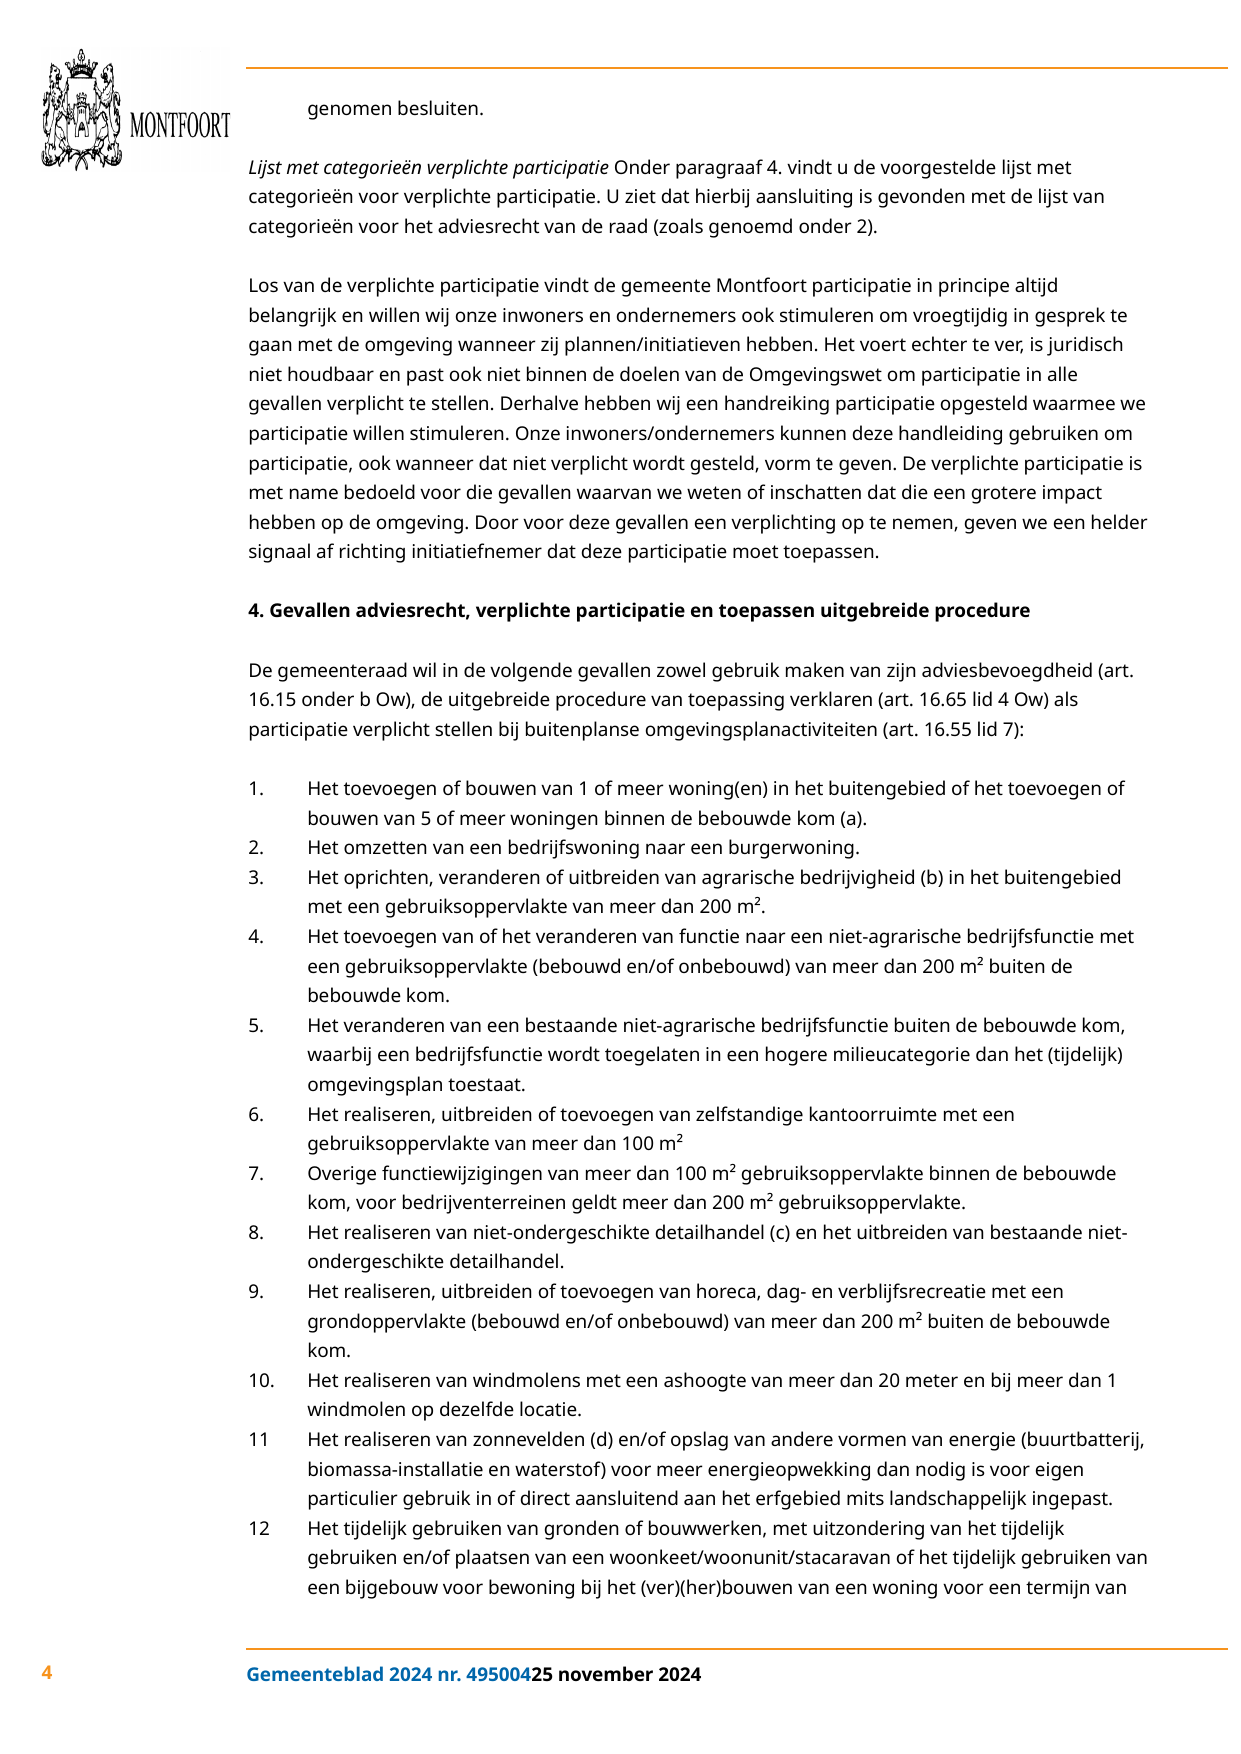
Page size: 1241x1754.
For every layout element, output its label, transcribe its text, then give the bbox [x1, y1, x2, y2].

text Los van de verplichte participatie vindt de gemeente Montfoort participatie in principe altijd belangrijk en willen wij onze inwoners en ondernemers ook stimuleren om vroegtijdig in gesprek te gaan met de omgeving wanneer zij plannen/initiatieven hebben. Het voert echter te ver, is juridisch niet houdbaar en past ook niet binnen de doelen van de Omgevingswet om participatie in alle gevallen verplicht te stellen. Derhalve hebben wij een handreiking participatie opgesteld waarmee we participatie willen stimuleren. Onze inwoners/ondernemers kunnen deze handleiding gebruiken om participatie, ook wanneer dat niet verplicht wordt gesteld, vorm te geven. De verplichte participatie is met name bedoeld voor die gevallen waarvan we weten of inschatten dat die een grotere impact hebben op de omgeving. Door voor deze gevallen een verplichting op te nemen, geven we een helder signaal af richting initiatiefnemer dat deze participatie moet toepassen. [248, 272, 1152, 564]
text Lijst met categorieën verplichte participatie Onder paragraaf 4. vindt u de voorgestelde lijst met categorieën voor verplichte participatie. U ziet dat hierbij aansluiting is gevonden met de lijst van categorieën voor het adviesrecht van de raad (zoals genoemd onder 2). [248, 154, 1152, 239]
text 4. Gevallen adviesrecht, verplichte participatie en toepassen uitgebreide procedure [248, 598, 1152, 623]
text De gemeenteraad wil in de volgende gevallen zowel gebruik maken van zijn adviesbevoegdheid (art. 16.15 onder b Ow), de uitgebreide procedure van toepassing verklaren (art. 16.65 lid 4 Ow) als participatie verplicht stellen bij buitenplanse omgevingsplanactiviteiten (art. 16.55 lid 7): [248, 657, 1152, 742]
picture [41, 47, 231, 172]
list genomen besluiten. [248, 95, 1152, 121]
table_header Het toevoegen of bouwen van 1 of meer woning(en) in het buitengebied of het toevoegen of bouwen van 5 of meer woningen binnen de bebouwde kom (a). Het omzetten van een bedrijfswoning naar een burgerwoning. Het oprichten, veranderen of uitbreiden van agrarische bedrijvigheid (b) in het buitengebied met een gebruiksoppervlakte van meer dan 200 m². Het toevoegen van of het veranderen van functie naar een niet-agrarische bedrijfsfunctie met een gebruiksoppervlakte (bebouwd en/of onbebouwd) van meer dan 200 m² buiten de bebouwde kom. Het veranderen van een bestaande niet-agrarische bedrijfsfunctie buiten de bebouwde kom, waarbij een bedrijfsfunctie wordt toegelaten in een hogere milieucategorie dan het (tijdelijk) omgevingsplan toestaat. Het realiseren, uitbreiden of toevoegen van zelfstandige kantoorruimte met een gebruiksoppervlakte van meer dan 100 m² Overige functiewijzigingen van meer dan 100 m² gebruiksoppervlakte binnen de bebouwde kom, voor bedrijventerreinen geldt meer dan 200 m² gebruiksoppervlakte. Het realiseren van niet-ondergeschikte detailhandel (c) en het uitbreiden van bestaande niet-ondergeschikte detailhandel. Het realiseren, uitbreiden of toevoegen van horeca, dag- en verblijfsrecreatie met een grondoppervlakte (bebouwd en/of onbebouwd) van meer dan 200 m² buiten de bebouwde kom. Het realiseren van windmolens met een ashoogte van meer dan 20 meter en bij meer dan 1 windmolen op dezelfde locatie. Het realiseren van zonnevelden (d) en/of opslag van andere vormen van energie (buurtbatterij, biomassa-installatie en waterstof) voor meer energieopwekking dan nodig is voor eigen particulier gebruik in of direct aansluitend aan het erfgebied mits landschappelijk ingepast. Het tijdelijk gebruiken van gronden of bouwwerken, met uitzondering van het tijdelijk gebruiken en/of plaatsen van een woonkeet/woonunit/stacaravan of het tijdelijk gebruiken van een bijgebouw voor bewoning bij het (ver)(her)bouwen van een woning voor een termijn van [248, 775, 1152, 1600]
